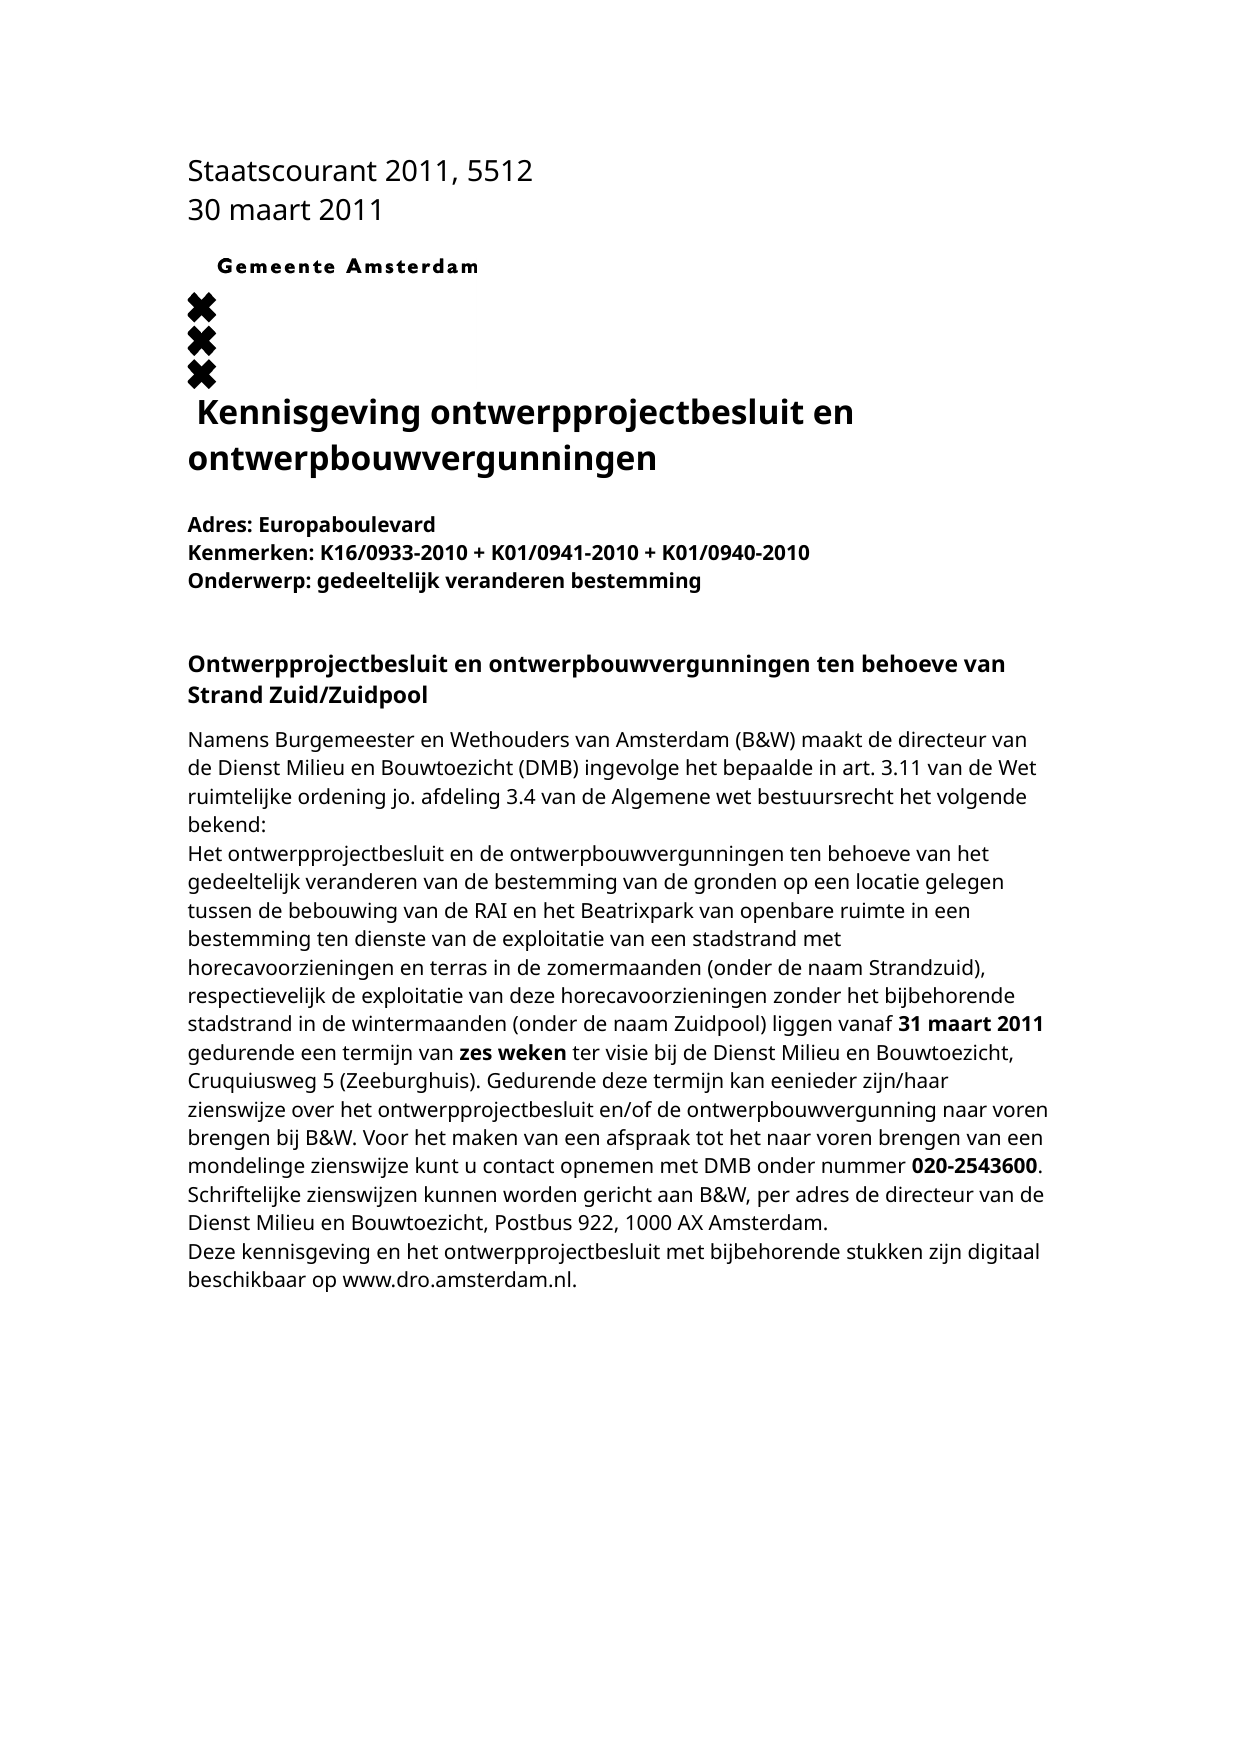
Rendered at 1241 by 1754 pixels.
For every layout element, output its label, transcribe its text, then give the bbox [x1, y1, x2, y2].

subtitle Ontwerpprojectbesluit en ontwerpbouwvergunningen ten behoeve van Strand Zuid/Zuidpool [187, 648, 1053, 710]
text Staatscourant 2011, 5512 [187, 150, 1053, 190]
text Namens Burgemeester en Wethouders van Amsterdam (B&W) maakt de directeur van de Dienst Milieu en Bouwtoezicht (DMB) ingevolge het bepaalde in art. 3.11 van de Wet ruimtelijke ordening jo. afdeling 3.4 van de Algemene wet bestuursrecht het volgende bekend: [187, 725, 1053, 839]
subtitle Kennisgeving ontwerpprojectbesluit en ontwerpbouwvergunningen [187, 271, 1053, 480]
picture [187, 258, 477, 389]
text Onderwerp: gedeeltelijk veranderen bestemming [187, 567, 1053, 595]
text 30 maart 2011 [187, 190, 1053, 229]
text Kenmerken: K16/0933-2010 + K01/0941-2010 + K01/0940-2010 [187, 538, 1053, 567]
text Het ontwerpprojectbesluit en de ontwerpbouwvergunningen ten behoeve van het gedeeltelijk veranderen van de bestemming van de gronden op een locatie gelegen tussen de bebouwing van de RAI en het Beatrixpark van openbare ruimte in een bestemming ten dienste van de exploitatie van een stadstrand met horecavoorzieningen en terras in de zomermaanden (onder de naam Strandzuid), respectievelijk de exploitatie van deze horecavoorzieningen zonder het bijbehorende stadstrand in de wintermaanden (onder de naam Zuidpool) liggen vanaf 31 maart 2011 gedurende een termijn van zes weken ter visie bij de Dienst Milieu en Bouwtoezicht, Cruquiusweg 5 (Zeeburghuis). Gedurende deze termijn kan eenieder zijn/haar zienswijze over het ontwerpprojectbesluit en/of de ontwerpbouwvergunning naar voren brengen bij B&W. Voor het maken van een afspraak tot het naar voren brengen van een mondelinge zienswijze kunt u contact opnemen met DMB onder nummer 020-2543600. Schriftelijke zienswijzen kunnen worden gericht aan B&W, per adres de directeur van de Dienst Milieu en Bouwtoezicht, Postbus 922, 1000 AX Amsterdam. [187, 839, 1053, 1237]
text Adres: Europaboulevard [187, 510, 1053, 538]
text Deze kennisgeving en het ontwerpprojectbesluit met bijbehorende stukken zijn digitaal beschikbaar op www.dro.amsterdam.nl. [187, 1237, 1053, 1294]
